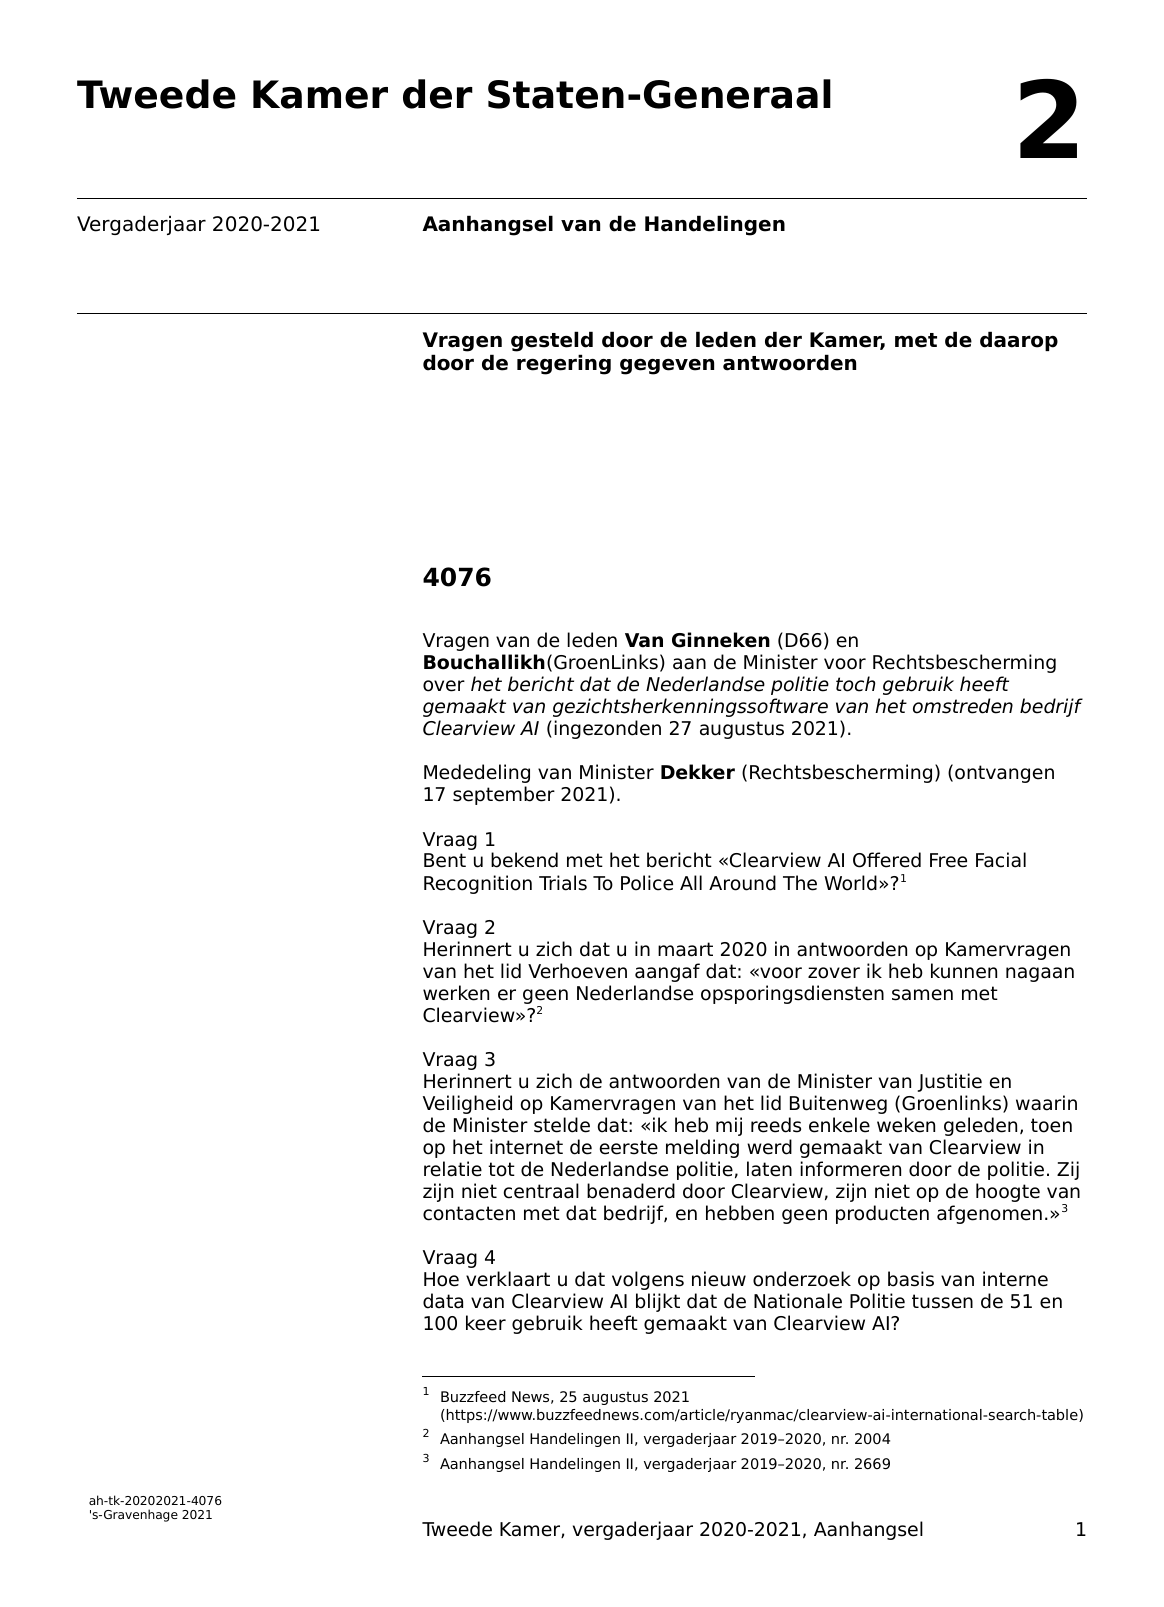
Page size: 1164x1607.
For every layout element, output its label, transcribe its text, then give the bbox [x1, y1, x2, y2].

text Aanhangsel Handelingen II, vergaderjaar 2019–2020, nr. 2004 [422, 1427, 1087, 1449]
text Herinnert u zich dat u in maart 2020 in antwoorden op Kamervragen van het lid Verhoeven aangaf dat: «voor zover ik heb kunnen nagaan werken er geen Nederlandse opsporingsdiensten samen met Clearview»? [422, 938, 1087, 1026]
text 4076 [422, 563, 1087, 592]
table_cell Aanhangsel van de Handelingen [422, 199, 1087, 313]
text Aanhangsel Handelingen II, vergaderjaar 2019–2020, nr. 2669 [422, 1452, 1087, 1474]
table_cell Vergaderjaar 2020-2021 [77, 199, 422, 313]
text Vraag 4 [422, 1247, 1087, 1269]
table_cell Vragen gesteld door de leden der Kamer, met de daarop door de regering gegeven antwoorden [422, 314, 1087, 375]
text Vraag 3 [422, 1049, 1087, 1071]
text Vraag 1 [422, 828, 1087, 850]
text Bent u bekend met het bericht «Clearview AI Offered Free Facial Recognition Trials To Police All Around The World»? [422, 850, 1087, 894]
text Vraag 2 [422, 917, 1087, 938]
text Herinnert u zich de antwoorden van de Minister van Justitie en Veiligheid op Kamervragen van het lid Buitenweg (Groenlinks) waarin de Minister stelde dat: «ik heb mij reeds enkele weken geleden, toen op het internet de eerste melding werd gemaakt van Clearview in relatie tot de Nederlandse politie, laten informeren door de politie. Zij zijn niet centraal benaderd door Clearview, zijn niet op de hoogte van contacten met dat bedrijf, en hebben geen producten afgenomen.» [422, 1071, 1087, 1224]
text Mededeling van Minister Dekker (Rechtsbescherming) (ontvangen 17 september 2021). [422, 762, 1087, 806]
text Vragen van de leden Van Ginneken (D66) en Bouchallikh(GroenLinks) aan de Minister voor Rechtsbescherming over het bericht dat de Nederlandse politie toch gebruik heeft gemaakt van gezichtsherkenningssoftware van het omstreden bedrijf Clearview AI (ingezonden 27 augustus 2021). [422, 630, 1087, 740]
text ah-tk-20202021-4076 [88, 1494, 323, 1508]
text 's-Gravenhage 2021 [88, 1508, 323, 1522]
table_header Tweede Kamer der Staten-Generaal [77, 59, 886, 198]
table_cell [77, 314, 422, 375]
table_header 2 [886, 59, 1087, 198]
text Buzzfeed News, 25 augustus 2021 (https://www.buzzfeednews.com/article/ryanmac/clearview-ai-international-search-table) [422, 1385, 1087, 1424]
text Hoe verklaart u dat volgens nieuw onderzoek op basis van interne data van Clearview AI blijkt dat de Nationale Politie tussen de 51 en 100 keer gebruik heeft gemaakt van Clearview AI? [422, 1269, 1087, 1334]
